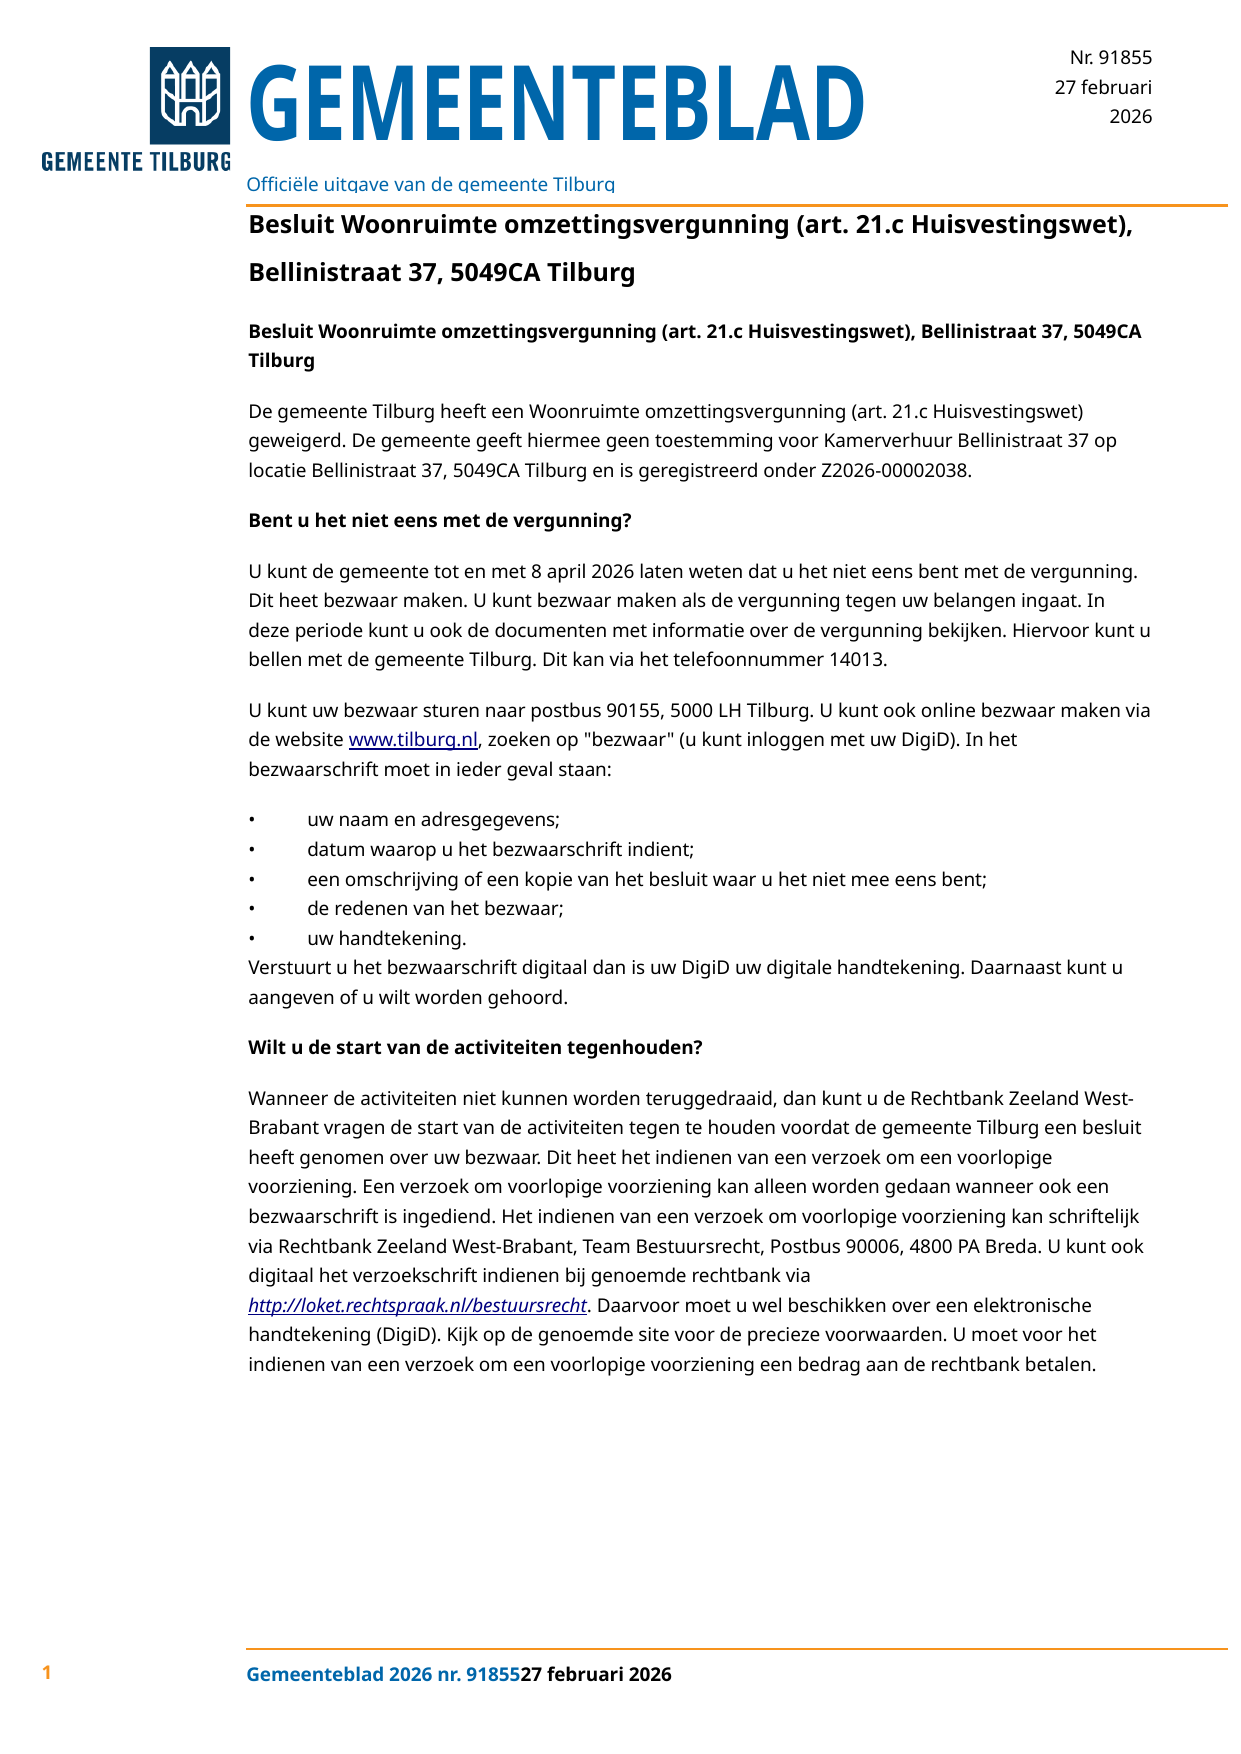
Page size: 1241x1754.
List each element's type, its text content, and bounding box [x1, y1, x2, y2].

text Wanneer de activiteiten niet kunnen worden teruggedraaid, dan kunt u de Rechtbank Zeeland West-Brabant vragen de start van de activiteiten tegen te houden voordat de gemeente Tilburg een besluit heeft genomen over uw bezwaar. Dit heet het indienen van een verzoek om een voorlopige voorziening. Een verzoek om voorlopige voorziening kan alleen worden gedaan wanneer ook een bezwaarschrift is ingediend. Het indienen van een verzoek om voorlopige voorziening kan schriftelijk via Rechtbank Zeeland West-Brabant, Team Bestuursrecht, Postbus 90006, 4800 PA Breda. U kunt ook digitaal het verzoekschrift indienen bij genoemde rechtbank via http://loket.rechtspraak.nl/bestuursrecht. Daarvoor moet u wel beschikken over een elektronische handtekening (DigiD). Kijk op de genoemde site voor de precieze voorwaarden. U moet voor het indienen van een verzoek om een voorlopige voorziening een bedrag aan de rechtbank betalen. [248, 1085, 1152, 1377]
list uw naam en adresgegevens; [248, 807, 1152, 832]
list een omschrijving of een kopie van het besluit waar u het niet mee eens bent; [248, 866, 1152, 892]
text Besluit Woonruimte omzettingsvergunning (art. 21.c Huisvestingswet), Bellinistraat 37, 5049CA Tilburg [248, 318, 1152, 373]
list uw handtekening. [248, 925, 1152, 951]
text Bent u het niet eens met de vergunning? [248, 507, 1152, 533]
text Besluit Woonruimte omzettingsvergunning (art. 21.c Huisvestingswet), Bellinistraat 37, 5049CA Tilburg [248, 207, 1152, 288]
text De gemeente Tilburg heeft een Woonruimte omzettingsvergunning (art. 21.c Huisvestingswet) geweigerd. De gemeente geeft hiermee geen toestemming voor Kamerverhuur Bellinistraat 37 op locatie Bellinistraat 37, 5049CA Tilburg en is geregistreerd onder Z2026-00002038. [248, 398, 1152, 483]
list datum waarop u het bezwaarschrift indient; [248, 836, 1152, 862]
text U kunt de gemeente tot en met 8 april 2026 laten weten dat u het niet eens bent met de vergunning. Dit heet bezwaar maken. U kunt bezwaar maken als de vergunning tegen uw belangen ingaat. In deze periode kunt u ook de documenten met informatie over de vergunning bekijken. Hiervoor kunt u bellen met de gemeente Tilburg. Dit kan via het telefoonnummer 14013. [248, 558, 1152, 672]
text Wilt u de start van de activiteiten tegenhouden? [248, 1034, 1152, 1060]
picture [41, 47, 231, 172]
text U kunt uw bezwaar sturen naar postbus 90155, 5000 LH Tilburg. U kunt ook online bezwaar maken via de website www.tilburg.nl, zoeken op "bezwaar" (u kunt inloggen met uw DigiD). In het bezwaarschrift moet in ieder geval staan: [248, 697, 1152, 782]
text Verstuurt u het bezwaarschrift digitaal dan is uw DigiD uw digitale handtekening. Daarnaast kunt u aangeven of u wilt worden gehoord. [248, 954, 1152, 1010]
list de redenen van het bezwaar; [248, 895, 1152, 921]
